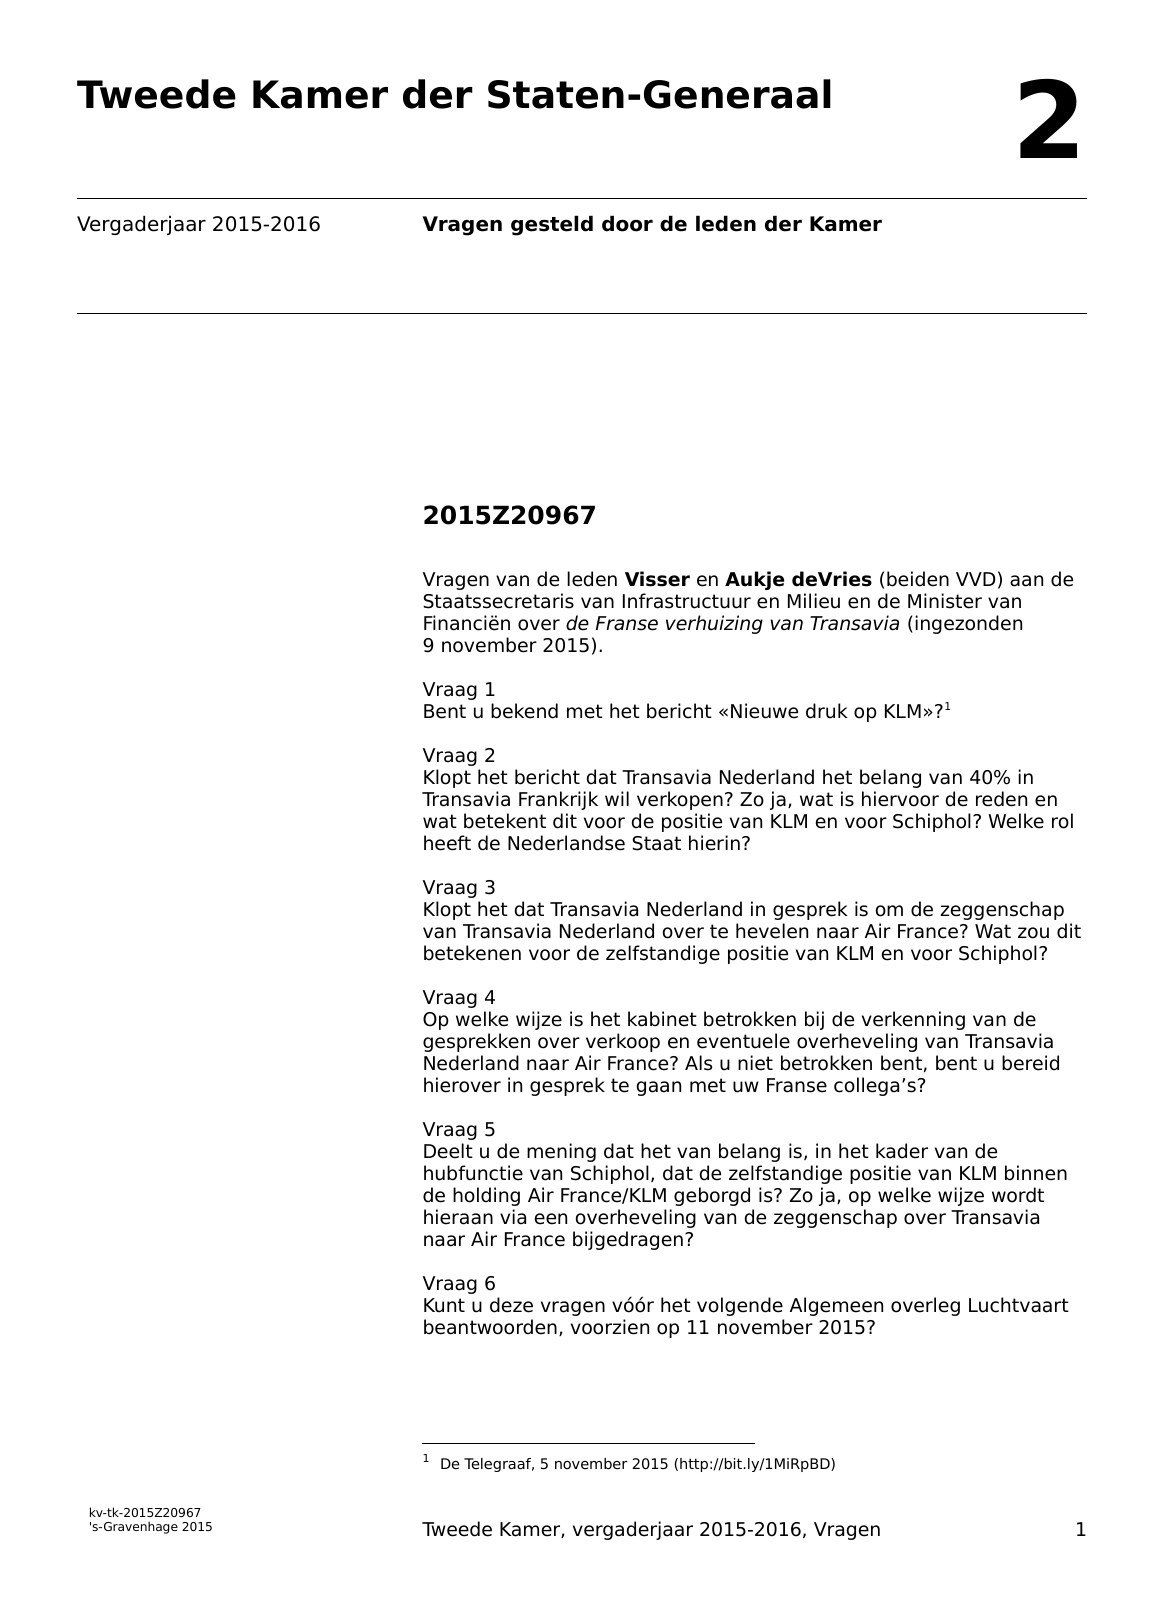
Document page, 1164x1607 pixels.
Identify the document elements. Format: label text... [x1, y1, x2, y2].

text De Telegraaf, 5 november 2015 (http://bit.ly/1MiRpBD) [422, 1452, 1087, 1474]
text Vragen van de leden Visser en Aukje deVries (beiden VVD) aan de Staatssecretaris van Infrastructuur en Milieu en de Minister van Financiën over de Franse verhuizing van Transavia (ingezonden 9 november 2015). [422, 569, 1087, 657]
table_header 2 [886, 59, 1087, 198]
text Klopt het dat Transavia Nederland in gesprek is om de zeggenschap van Transavia Nederland over te hevelen naar Air France? Wat zou dit betekenen voor de zelfstandige positie van KLM en voor Schiphol? [422, 899, 1087, 965]
text Op welke wijze is het kabinet betrokken bij de verkenning van de gesprekken over verkoop en eventuele overheveling van Transavia Nederland naar Air France? Als u niet betrokken bent, bent u bereid hierover in gesprek te gaan met uw Franse collega’s? [422, 1009, 1087, 1097]
text Vraag 2 [422, 745, 1087, 767]
text Deelt u de mening dat het van belang is, in het kader van de hubfunctie van Schiphol, dat de zelfstandige positie van KLM binnen de holding Air France/KLM geborgd is? Zo ja, op welke wijze wordt hieraan via een overheveling van de zeggenschap over Transavia naar Air France bijgedragen? [422, 1141, 1087, 1251]
text Vraag 5 [422, 1119, 1087, 1141]
text Bent u bekend met het bericht «Nieuwe druk op KLM»? [422, 701, 1087, 723]
text Kunt u deze vragen vóór het volgende Algemeen overleg Luchtvaart beantwoorden, voorzien op 11 november 2015? [422, 1295, 1087, 1339]
table_cell Vragen gesteld door de leden der Kamer [422, 199, 1087, 313]
text 2015Z20967 [422, 501, 1087, 531]
text Vraag 4 [422, 987, 1087, 1009]
text Klopt het bericht dat Transavia Nederland het belang van 40% in Transavia Frankrijk wil verkopen? Zo ja, wat is hiervoor de reden en wat betekent dit voor de positie van KLM en voor Schiphol? Welke rol heeft de Nederlandse Staat hierin? [422, 767, 1087, 855]
text 's-Gravenhage 2015 [88, 1520, 323, 1534]
table_cell Vergaderjaar 2015-2016 [77, 199, 422, 313]
text Vraag 1 [422, 679, 1087, 701]
text Vraag 3 [422, 877, 1087, 899]
text kv-tk-2015Z20967 [88, 1506, 323, 1520]
text Vraag 6 [422, 1273, 1087, 1295]
table_header Tweede Kamer der Staten-Generaal [77, 59, 886, 198]
